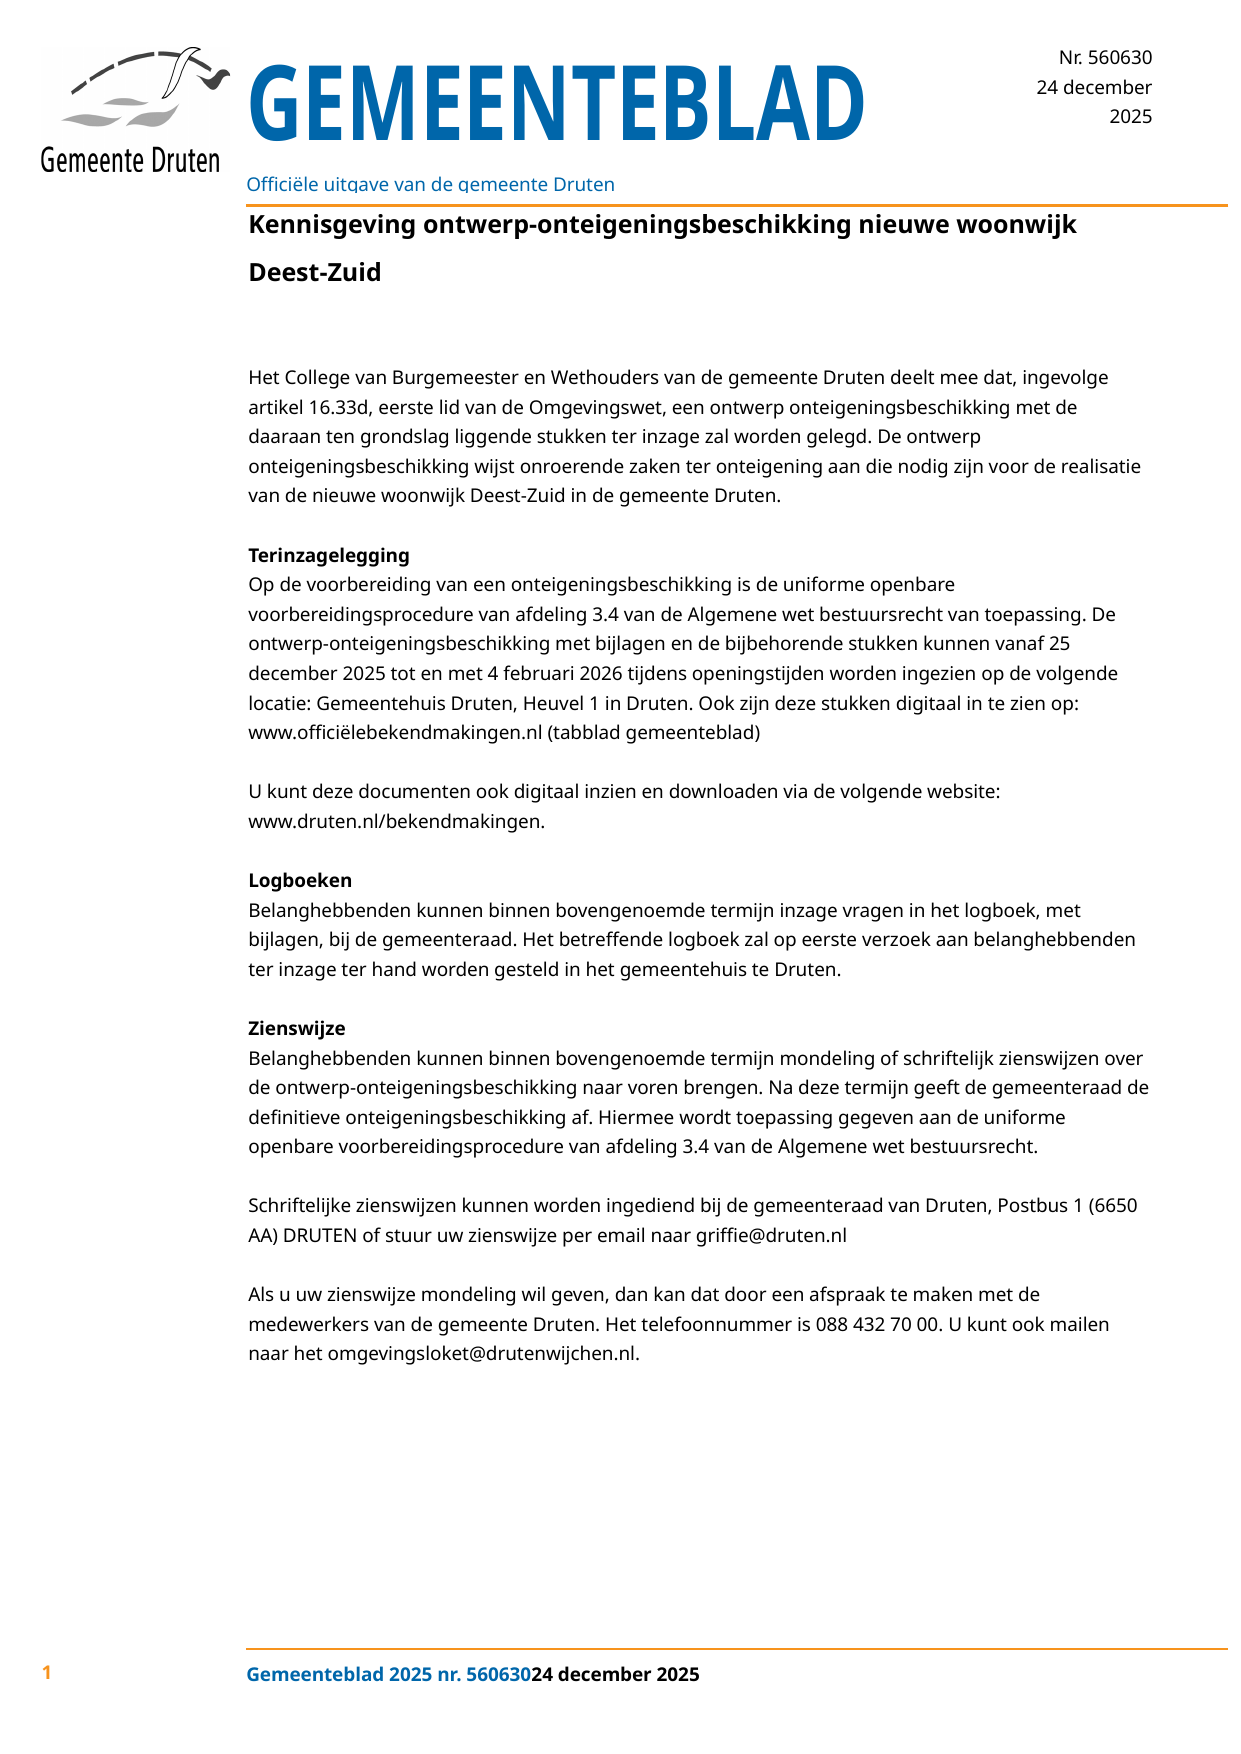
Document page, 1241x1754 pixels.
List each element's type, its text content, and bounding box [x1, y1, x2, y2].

text Belanghebbenden kunnen binnen bovengenoemde termijn inzage vragen in het logboek, met bijlagen, bij de gemeenteraad. Het betreffende logboek zal op eerste verzoek aan belanghebbenden ter inzage ter hand worden gesteld in het gemeentehuis te Druten. [248, 897, 1152, 982]
text Schriftelijke zienswijzen kunnen worden ingediend bij de gemeenteraad van Druten, Postbus 1 (6650 AA) DRUTEN of stuur uw zienswijze per email naar griffie@druten.nl [248, 1193, 1152, 1248]
text U kunt deze documenten ook digitaal inzien en downloaden via de volgende website: www.druten.nl/bekendmakingen. [248, 778, 1152, 834]
text Terinzagelegging [248, 542, 1152, 568]
text Zienswijze [248, 1015, 1152, 1041]
text Het College van Burgemeester en Wethouders van de gemeente Druten deelt mee dat, ingevolge artikel 16.33d, eerste lid van de Omgevingswet, een ontwerp onteigeningsbeschikking met de daaraan ten grondslag liggende stukken ter inzage zal worden gelegd. De ontwerp onteigeningsbeschikking wijst onroerende zaken ter onteigening aan die nodig zijn voor de realisatie van de nieuwe woonwijk Deest-Zuid in de gemeente Druten. [248, 364, 1152, 508]
text Als u uw zienswijze mondeling wil geven, dan kan dat door een afspraak te maken met de medewerkers van de gemeente Druten. Het telefoonnummer is 088 432 70 00. U kunt ook mailen naar het omgevingsloket@drutenwijchen.nl. [248, 1281, 1152, 1366]
picture [41, 47, 231, 172]
text Belanghebbenden kunnen binnen bovengenoemde termijn mondeling of schriftelijk zienswijzen over de ontwerp-onteigeningsbeschikking naar voren brengen. Na deze termijn geeft de gemeenteraad de definitieve onteigeningsbeschikking af. Hiermee wordt toepassing gegeven aan de uniforme openbare voorbereidingsprocedure van afdeling 3.4 van de Algemene wet bestuursrecht. [248, 1045, 1152, 1159]
text Logboeken [248, 867, 1152, 893]
text Op de voorbereiding van een onteigeningsbeschikking is de uniforme openbare voorbereidingsprocedure van afdeling 3.4 van de Algemene wet bestuursrecht van toepassing. De ontwerp-onteigeningsbeschikking met bijlagen en de bijbehorende stukken kunnen vanaf 25 december 2025 tot en met 4 februari 2026 tijdens openingstijden worden ingezien op de volgende locatie: Gemeentehuis Druten, Heuvel 1 in Druten. Ook zijn deze stukken digitaal in te zien op: www.officiëlebekendmakingen.nl (tabblad gemeenteblad) [248, 571, 1152, 745]
text Kennisgeving ontwerp-onteigeningsbeschikking nieuwe woonwijk Deest-Zuid [248, 207, 1152, 288]
